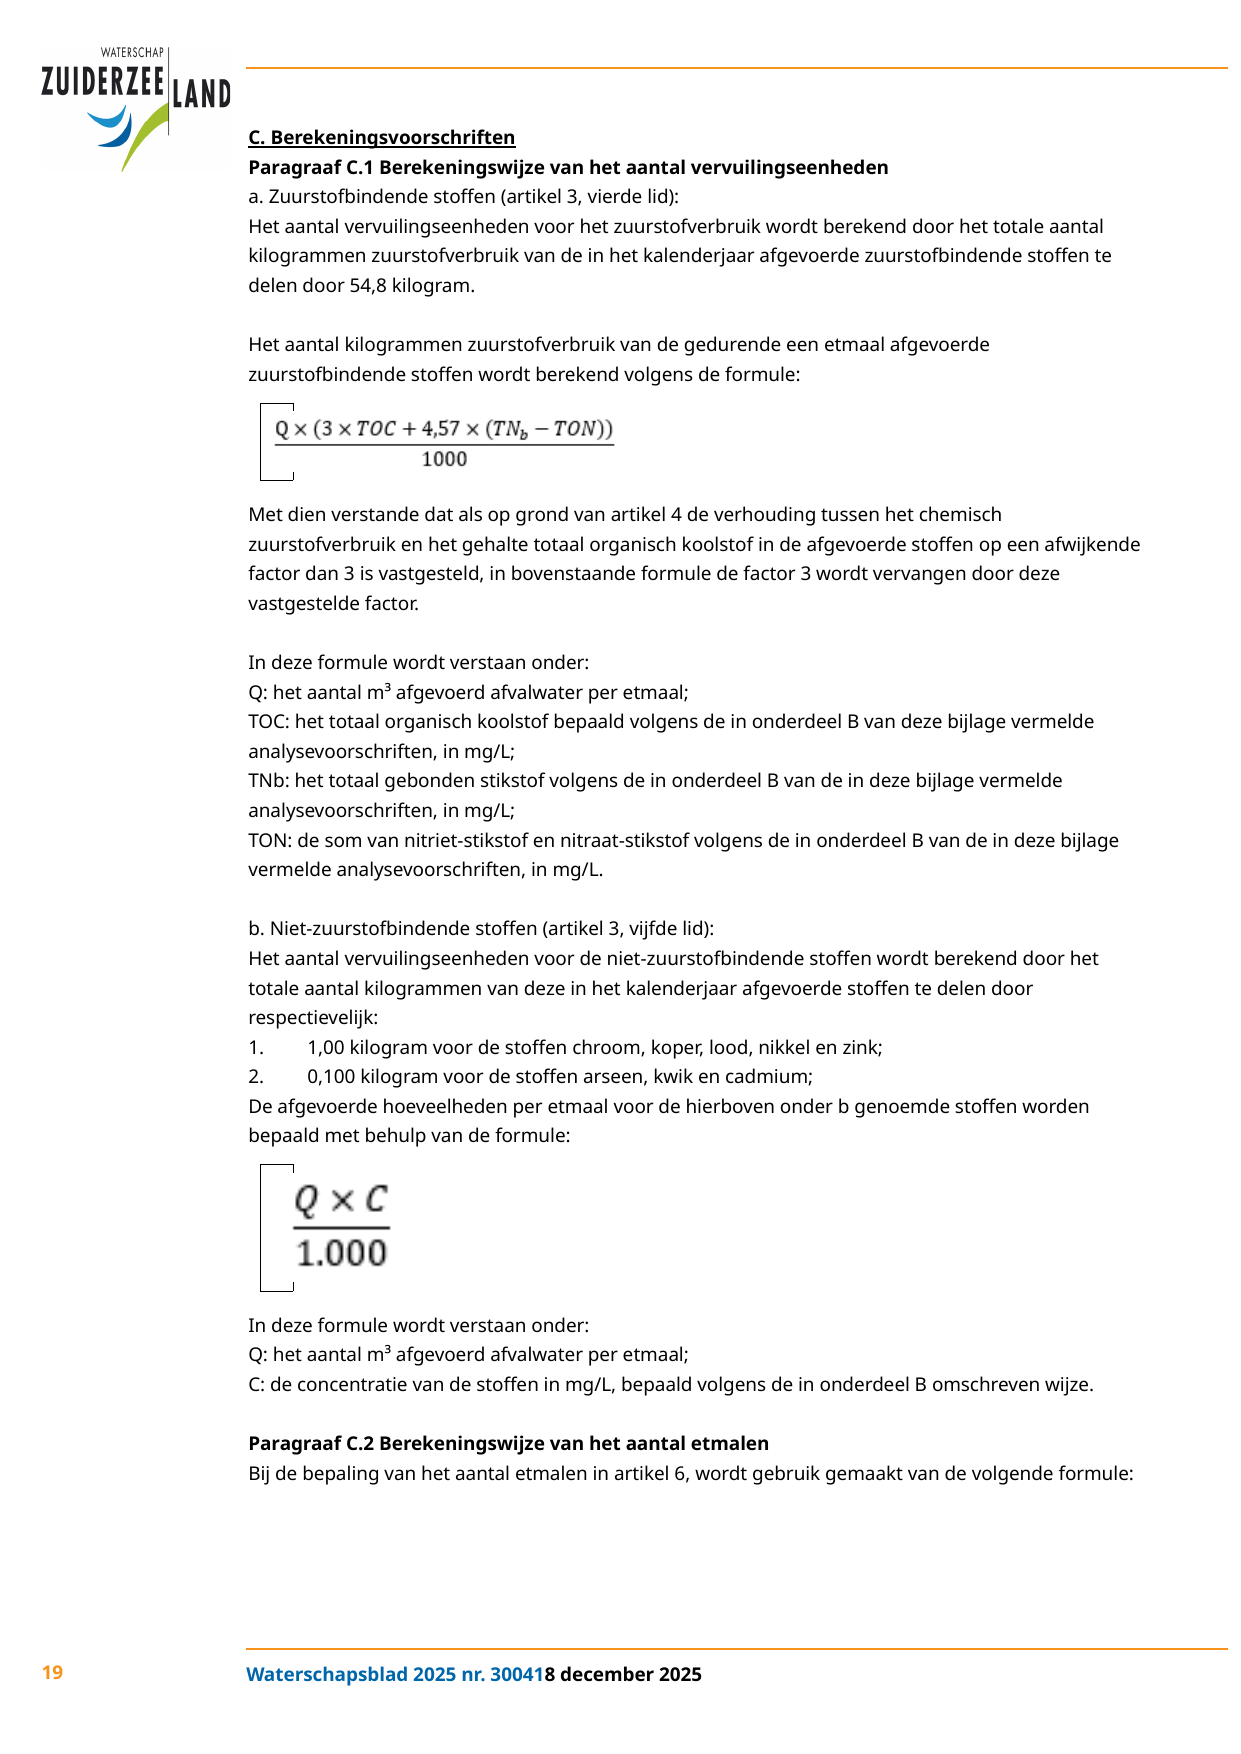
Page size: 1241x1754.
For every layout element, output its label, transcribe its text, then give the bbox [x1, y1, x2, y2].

text Bij de bepaling van het aantal etmalen in artikel 6, wordt gebruik gemaakt van de volgende formule: [248, 1460, 1152, 1486]
text Q: het aantal m³ afgevoerd afvalwater per etmaal; [248, 1342, 1152, 1367]
text TOC: het totaal organisch koolstof bepaald volgens de in onderdeel B van deze bijlage vermelde analysevoorschriften, in mg/L; [248, 708, 1152, 764]
text In deze formule wordt verstaan onder: [248, 649, 1152, 675]
text Paragraaf C.1 Berekeningswijze van het aantal vervuilingseenheden [248, 154, 1152, 180]
list 0,100 kilogram voor de stoffen arseen, kwik en cadmium; [248, 1063, 1152, 1089]
text In deze formule wordt verstaan onder: [248, 1312, 1152, 1338]
text Q: het aantal m³ afgevoerd afvalwater per etmaal; [248, 679, 1152, 705]
list 1,00 kilogram voor de stoffen chroom, koper, lood, nikkel en zink; [248, 1034, 1152, 1060]
picture [41, 47, 231, 172]
picture [268, 1173, 417, 1282]
text Het aantal vervuilingseenheden voor het zuurstofverbruik wordt berekend door het totale aantal kilogrammen zuurstofverbruik van de in het kalenderjaar afgevoerde zuurstofbindende stoffen te delen door 54,8 kilogram. [248, 213, 1152, 298]
text Het aantal vervuilingseenheden voor de niet-zuurstofbindende stoffen wordt berekend door het totale aantal kilogrammen van deze in het kalenderjaar afgevoerde stoffen te delen door respectievelijk: [248, 945, 1152, 1030]
text Het aantal kilogrammen zuurstofverbruik van de gedurende een etmaal afgevoerde zuurstofbindende stoffen wordt berekend volgens de formule: [248, 331, 1152, 387]
text Paragraaf C.2 Berekeningswijze van het aantal etmalen [248, 1430, 1152, 1456]
text TNb: het totaal gebonden stikstof volgens de in onderdeel B van de in deze bijlage vermelde analysevoorschriften, in mg/L; [248, 768, 1152, 823]
text Met dien verstande dat als op grond van artikel 4 de verhouding tussen het chemisch zuurstofverbruik en het gehalte totaal organisch koolstof in de afgevoerde stoffen op een afwijkende factor dan 3 is vastgesteld, in bovenstaande formule de factor 3 wordt vervangen door deze vastgestelde factor. [248, 501, 1152, 616]
text a. Zuurstofbindende stoffen (artikel 3, vierde lid): [248, 183, 1152, 209]
text De afgevoerde hoeveelheden per etmaal voor de hierboven onder b genoemde stoffen worden bepaald met behulp van de formule: [248, 1093, 1152, 1148]
text TON: de som van nitriet-stikstof en nitraat-stikstof volgens de in onderdeel B van de in deze bijlage vermelde analysevoorschriften, in mg/L. [248, 827, 1152, 882]
text b. Niet-zuurstofbindende stoffen (artikel 3, vijfde lid): [248, 916, 1152, 941]
text C: de concentratie van de stoffen in mg/L, bepaald volgens de in onderdeel B omschreven wijze. [248, 1371, 1152, 1397]
text C. Berekeningsvoorschriften [248, 124, 1152, 150]
picture [268, 411, 623, 472]
